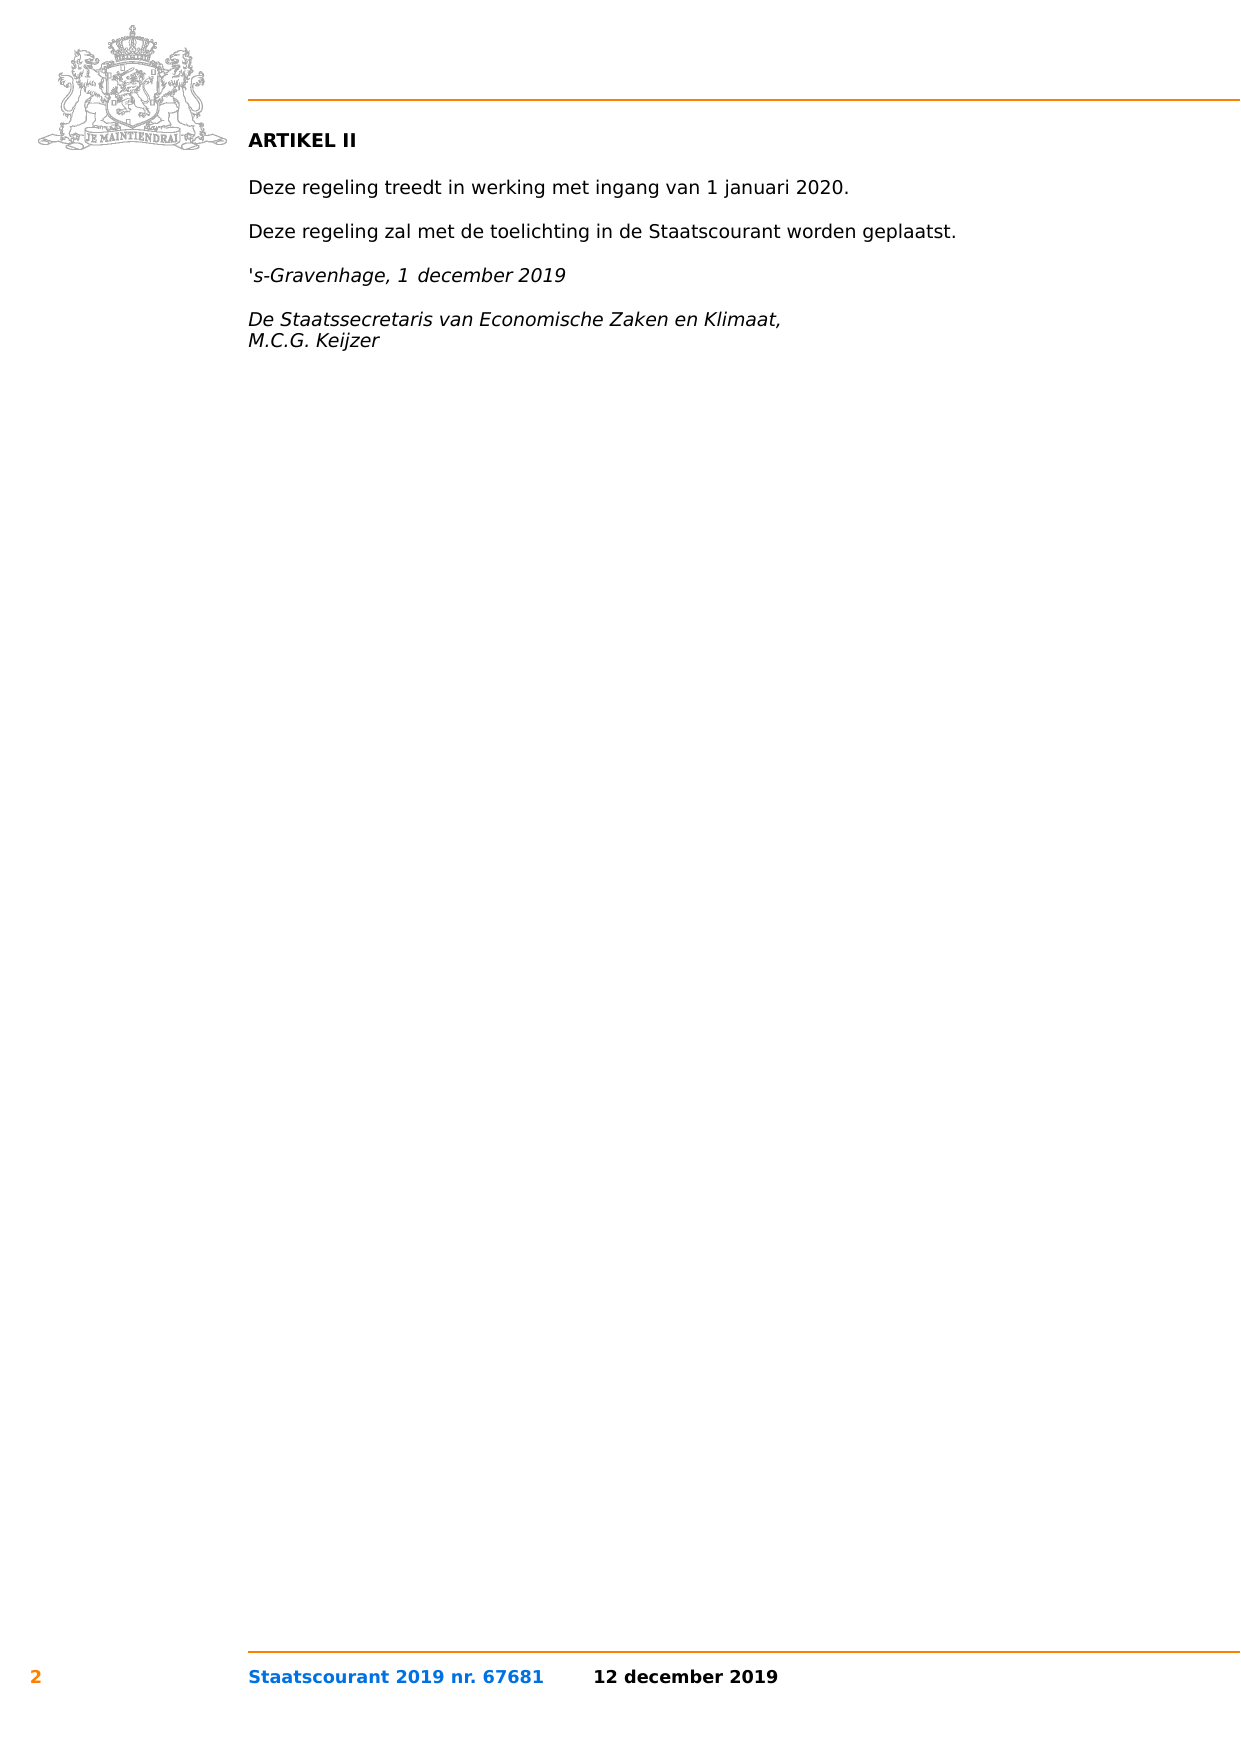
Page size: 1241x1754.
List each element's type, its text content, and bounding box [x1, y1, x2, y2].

text 's-Gravenhage, 1 december 2019 [248, 264, 1163, 287]
subtitle ARTIKEL II [248, 130, 1163, 152]
picture [38, 25, 227, 150]
text Deze regeling zal met de toelichting in de Staatscourant worden geplaatst. [248, 221, 1163, 243]
text Deze regeling treedt in werking met ingang van 1 januari 2020. [248, 177, 1163, 199]
text De Staatssecretaris van Economische Zaken en Klimaat, M.C.G. Keijzer [248, 308, 1163, 352]
